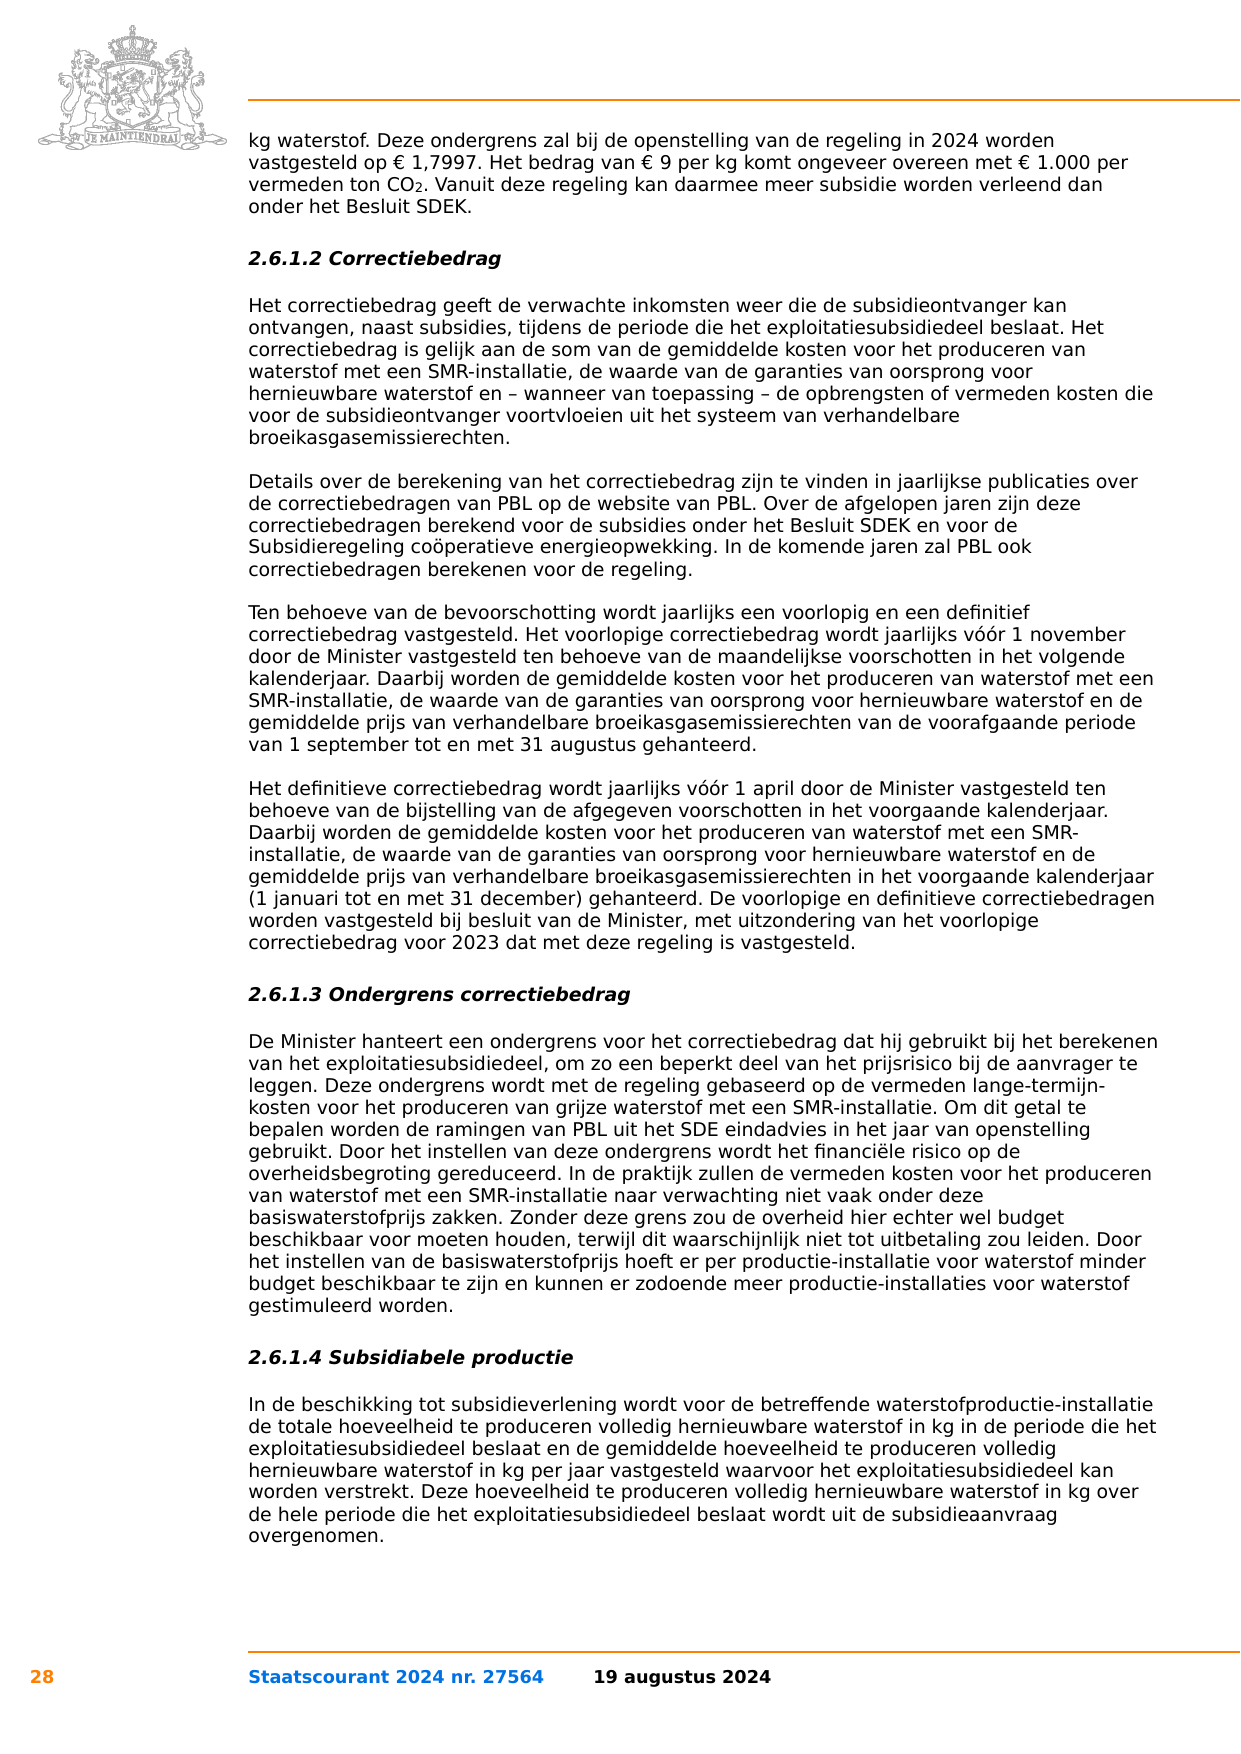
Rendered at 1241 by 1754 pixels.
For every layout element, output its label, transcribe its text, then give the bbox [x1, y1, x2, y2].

text Ten behoeve van de bevoorschotting wordt jaarlijks een voorlopig en een definitief correctiebedrag vastgesteld. Het voorlopige correctiebedrag wordt jaarlijks vóór 1 november door de Minister vastgesteld ten behoeve van de maandelijkse voorschotten in het volgende kalenderjaar. Daarbij worden de gemiddelde kosten voor het produceren van waterstof met een SMR-installatie, de waarde van de garanties van oorsprong voor hernieuwbare waterstof en de gemiddelde prijs van verhandelbare broeikasgasemissierechten van de voorafgaande periode van 1 september tot en met 31 augustus gehanteerd. [248, 602, 1163, 756]
text Details over de berekening van het correctiebedrag zijn te vinden in jaarlijkse publicaties over de correctiebedragen van PBL op de website van PBL. Over de afgelopen jaren zijn deze correctiebedragen berekend voor de subsidies onder het Besluit SDEK en voor de Subsidieregeling coöperatieve energieopwekking. In de komende jaren zal PBL ook correctiebedragen berekenen voor de regeling. [248, 471, 1163, 580]
text In de beschikking tot subsidieverlening wordt voor de betreffende waterstofproductie-installatie de totale hoeveelheid te produceren volledig hernieuwbare waterstof in kg in de periode die het exploitatiesubsidiedeel beslaat en de gemiddelde hoeveelheid te produceren volledig hernieuwbare waterstof in kg per jaar vastgesteld waarvoor het exploitatiesubsidiedeel kan worden verstrekt. Deze hoeveelheid te produceren volledig hernieuwbare waterstof in kg over de hele periode die het exploitatiesubsidiedeel beslaat wordt uit de subsidieaanvraag overgenomen. [248, 1393, 1163, 1547]
picture [38, 25, 227, 150]
text De Minister hanteert een ondergrens voor het correctiebedrag dat hij gebruikt bij het berekenen van het exploitatiesubsidiedeel, om zo een beperkt deel van het prijsrisico bij de aanvrager te leggen. Deze ondergrens wordt met de regeling gebaseerd op de vermeden lange-termijn-kosten voor het produceren van grijze waterstof met een SMR-installatie. Om dit getal te bepalen worden de ramingen van PBL uit het SDE eindadvies in het jaar van openstelling gebruikt. Door het instellen van deze ondergrens wordt het financiële risico op de overheidsbegroting gereduceerd. In de praktijk zullen de vermeden kosten voor het produceren van waterstof met een SMR-installatie naar verwachting niet vaak onder deze basiswaterstofprijs zakken. Zonder deze grens zou de overheid hier echter wel budget beschikbaar voor moeten houden, terwijl dit waarschijnlijk niet tot uitbetaling zou leiden. Door het instellen van de basiswaterstofprijs hoeft er per productie-installatie voor waterstof minder budget beschikbaar te zijn en kunnen er zodoende meer productie-installaties voor waterstof gestimuleerd worden. [248, 1031, 1163, 1317]
subtitle 2.6.1.4 Subsidiabele productie [248, 1347, 1163, 1368]
text Het definitieve correctiebedrag wordt jaarlijks vóór 1 april door de Minister vastgesteld ten behoeve van de bijstelling van de afgegeven voorschotten in het voorgaande kalenderjaar. Daarbij worden de gemiddelde kosten voor het produceren van waterstof met een SMR-installatie, de waarde van de garanties van oorsprong voor hernieuwbare waterstof en de gemiddelde prijs van verhandelbare broeikasgasemissierechten in het voorgaande kalenderjaar (1 januari tot en met 31 december) gehanteerd. De voorlopige en definitieve correctiebedragen worden vastgesteld bij besluit van de Minister, met uitzondering van het voorlopige correctiebedrag voor 2023 dat met deze regeling is vastgesteld. [248, 778, 1163, 954]
subtitle 2.6.1.3 Ondergrens correctiebedrag [248, 984, 1163, 1006]
text Het correctiebedrag geeft de verwachte inkomsten weer die de subsidieontvanger kan ontvangen, naast subsidies, tijdens de periode die het exploitatiesubsidiedeel beslaat. Het correctiebedrag is gelijk aan de som van de gemiddelde kosten voor het produceren van waterstof met een SMR-installatie, de waarde van de garanties van oorsprong voor hernieuwbare waterstof en – wanneer van toepassing – de opbrengsten of vermeden kosten die voor de subsidieontvanger voortvloeien uit het systeem van verhandelbare broeikasgasemissierechten. [248, 295, 1163, 449]
subtitle 2.6.1.2 Correctiebedrag [248, 248, 1163, 270]
text kg waterstof. Deze ondergrens zal bij de openstelling van de regeling in 2024 worden vastgesteld op € 1,7997. Het bedrag van € 9 per kg komt ongeveer overeen met € 1.000 per vermeden ton CO2. Vanuit deze regeling kan daarmee meer subsidie worden verleend dan onder het Besluit SDEK. [248, 130, 1163, 218]
